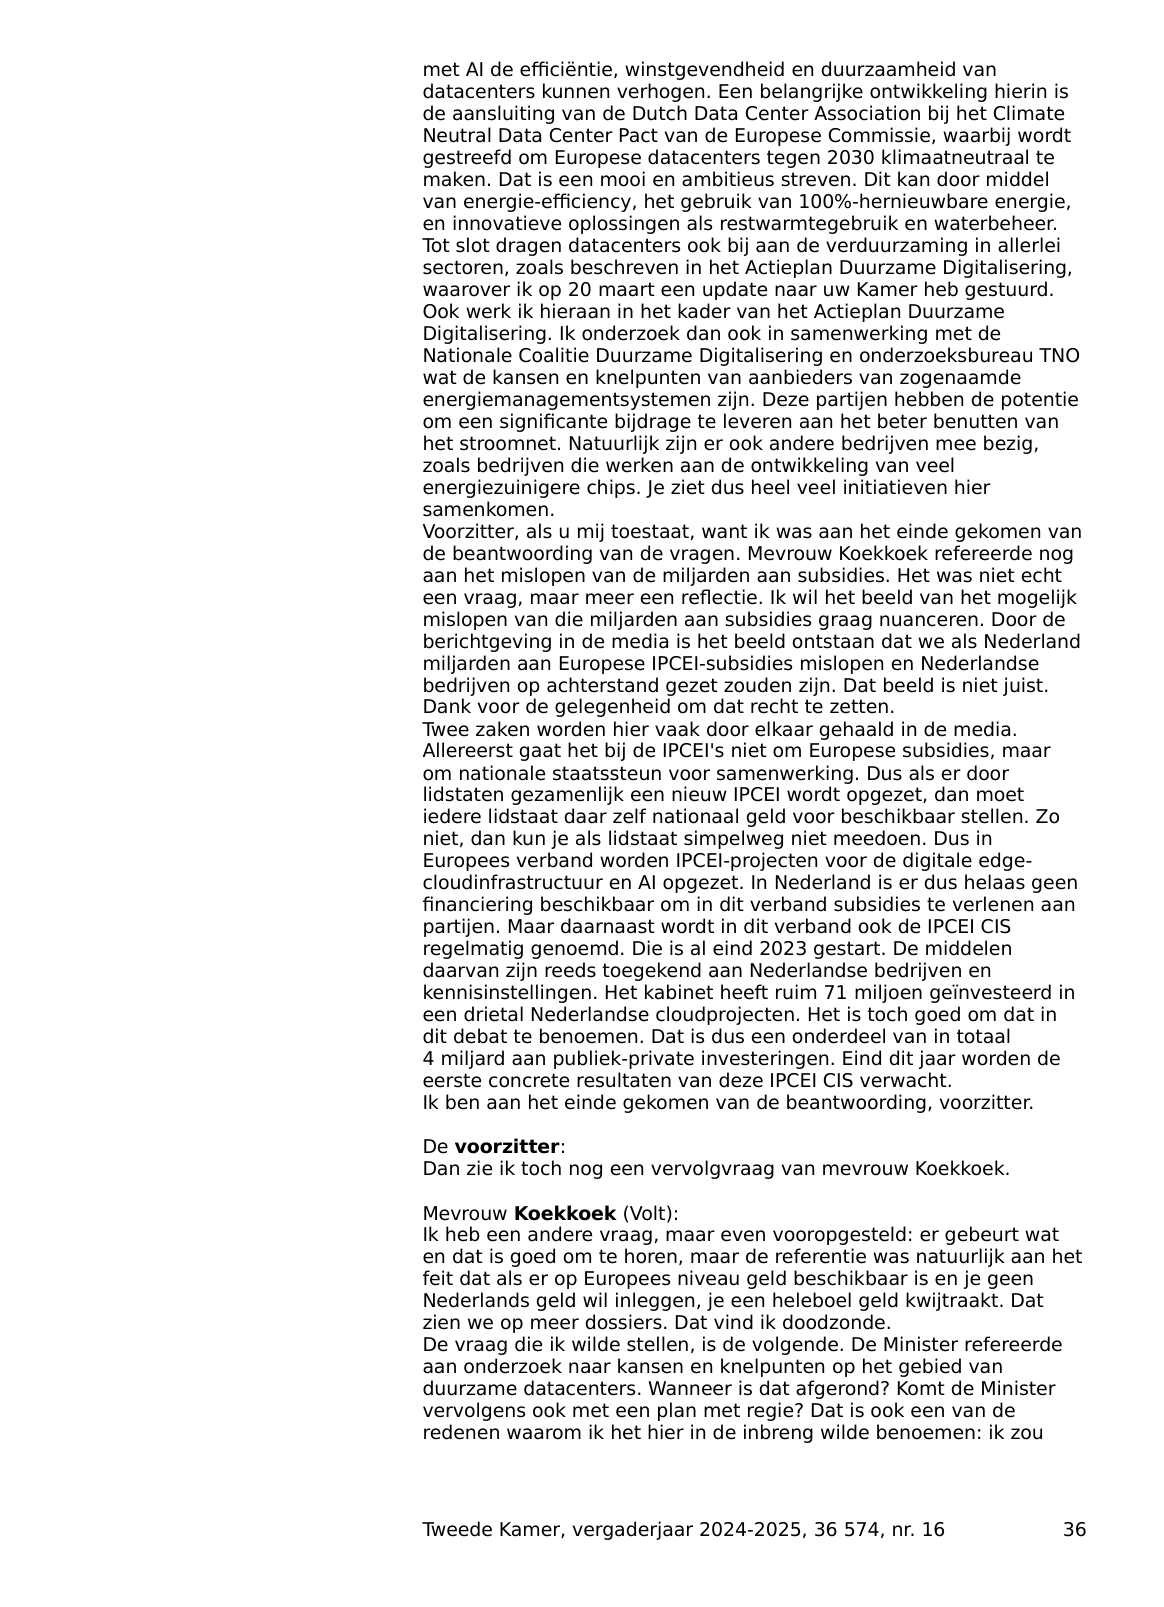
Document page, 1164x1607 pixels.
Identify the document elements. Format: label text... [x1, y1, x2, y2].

text De voorzitter: [422, 1136, 1087, 1158]
text Twee zaken worden hier vaak door elkaar gehaald in de media. Allereerst gaat het bij de IPCEI's niet om Europese subsidies, maar om nationale staatssteun voor samenwerking. Dus als er door lidstaten gezamenlijk een nieuw IPCEI wordt opgezet, dan moet iedere lidstaat daar zelf nationaal geld voor beschikbaar stellen. Zo niet, dan kun je als lidstaat simpelweg niet meedoen. Dus in Europees verband worden IPCEI-projecten voor de digitale edge-cloudinfrastructuur en AI opgezet. In Nederland is er dus helaas geen financiering beschikbaar om in dit verband subsidies te verlenen aan partijen. Maar daarnaast wordt in dit verband ook de IPCEI CIS regelmatig genoemd. Die is al eind 2023 gestart. De middelen daarvan zijn reeds toegekend aan Nederlandse bedrijven en kennisinstellingen. Het kabinet heeft ruim 71 miljoen geïnvesteerd in een drietal Nederlandse cloudprojecten. Het is toch goed om dat in dit debat te benoemen. Dat is dus een onderdeel van in totaal 4 miljard aan publiek-private investeringen. Eind dit jaar worden de eerste concrete resultaten van deze IPCEI CIS verwacht. [422, 718, 1087, 1092]
text Mevrouw Koekkoek (Volt): [422, 1202, 1087, 1224]
text Dan zie ik toch nog een vervolgvraag van mevrouw Koekkoek. [422, 1158, 1087, 1180]
text Voorzitter, als u mij toestaat, want ik was aan het einde gekomen van de beantwoording van de vragen. Mevrouw Koekkoek refereerde nog aan het mislopen van de miljarden aan subsidies. Het was niet echt een vraag, maar meer een reflectie. Ik wil het beeld van het mogelijk mislopen van die miljarden aan subsidies graag nuanceren. Door de berichtgeving in de media is het beeld ontstaan dat we als Nederland miljarden aan Europese IPCEI-subsidies mislopen en Nederlandse bedrijven op achterstand gezet zouden zijn. Dat beeld is niet juist. Dank voor de gelegenheid om dat recht te zetten. [422, 521, 1087, 718]
text Ik heb een andere vraag, maar even vooropgesteld: er gebeurt wat en dat is goed om te horen, maar de referentie was natuurlijk aan het feit dat als er op Europees niveau geld beschikbaar is en je geen Nederlands geld wil inleggen, je een heleboel geld kwijtraakt. Dat zien we op meer dossiers. Dat vind ik doodzonde. [422, 1224, 1087, 1334]
text met AI de efficiëntie, winstgevendheid en duurzaamheid van datacenters kunnen verhogen. Een belangrijke ontwikkeling hierin is de aansluiting van de Dutch Data Center Association bij het Climate Neutral Data Center Pact van de Europese Commissie, waarbij wordt gestreefd om Europese datacenters tegen 2030 klimaatneutraal te maken. Dat is een mooi en ambitieus streven. Dit kan door middel van energie-efficiency, het gebruik van 100%-hernieuwbare energie, en innovatieve oplossingen als restwarmtegebruik en waterbeheer. Tot slot dragen datacenters ook bij aan de verduurzaming in allerlei sectoren, zoals beschreven in het Actieplan Duurzame Digitalisering, waarover ik op 20 maart een update naar uw Kamer heb gestuurd. Ook werk ik hieraan in het kader van het Actieplan Duurzame Digitalisering. Ik onderzoek dan ook in samenwerking met de Nationale Coalitie Duurzame Digitalisering en onderzoeksbureau TNO wat de kansen en knelpunten van aanbieders van zogenaamde energiemanagementsystemen zijn. Deze partijen hebben de potentie om een significante bijdrage te leveren aan het beter benutten van het stroomnet. Natuurlijk zijn er ook andere bedrijven mee bezig, zoals bedrijven die werken aan de ontwikkeling van veel energiezuinigere chips. Je ziet dus heel veel initiatieven hier samenkomen. [422, 59, 1087, 521]
text De vraag die ik wilde stellen, is de volgende. De Minister refereerde aan onderzoek naar kansen en knelpunten op het gebied van duurzame datacenters. Wanneer is dat afgerond? Komt de Minister vervolgens ook met een plan met regie? Dat is ook een van de redenen waarom ik het hier in de inbreng wilde benoemen: ik zou [422, 1334, 1087, 1444]
text Ik ben aan het einde gekomen van de beantwoording, voorzitter. [422, 1092, 1087, 1114]
